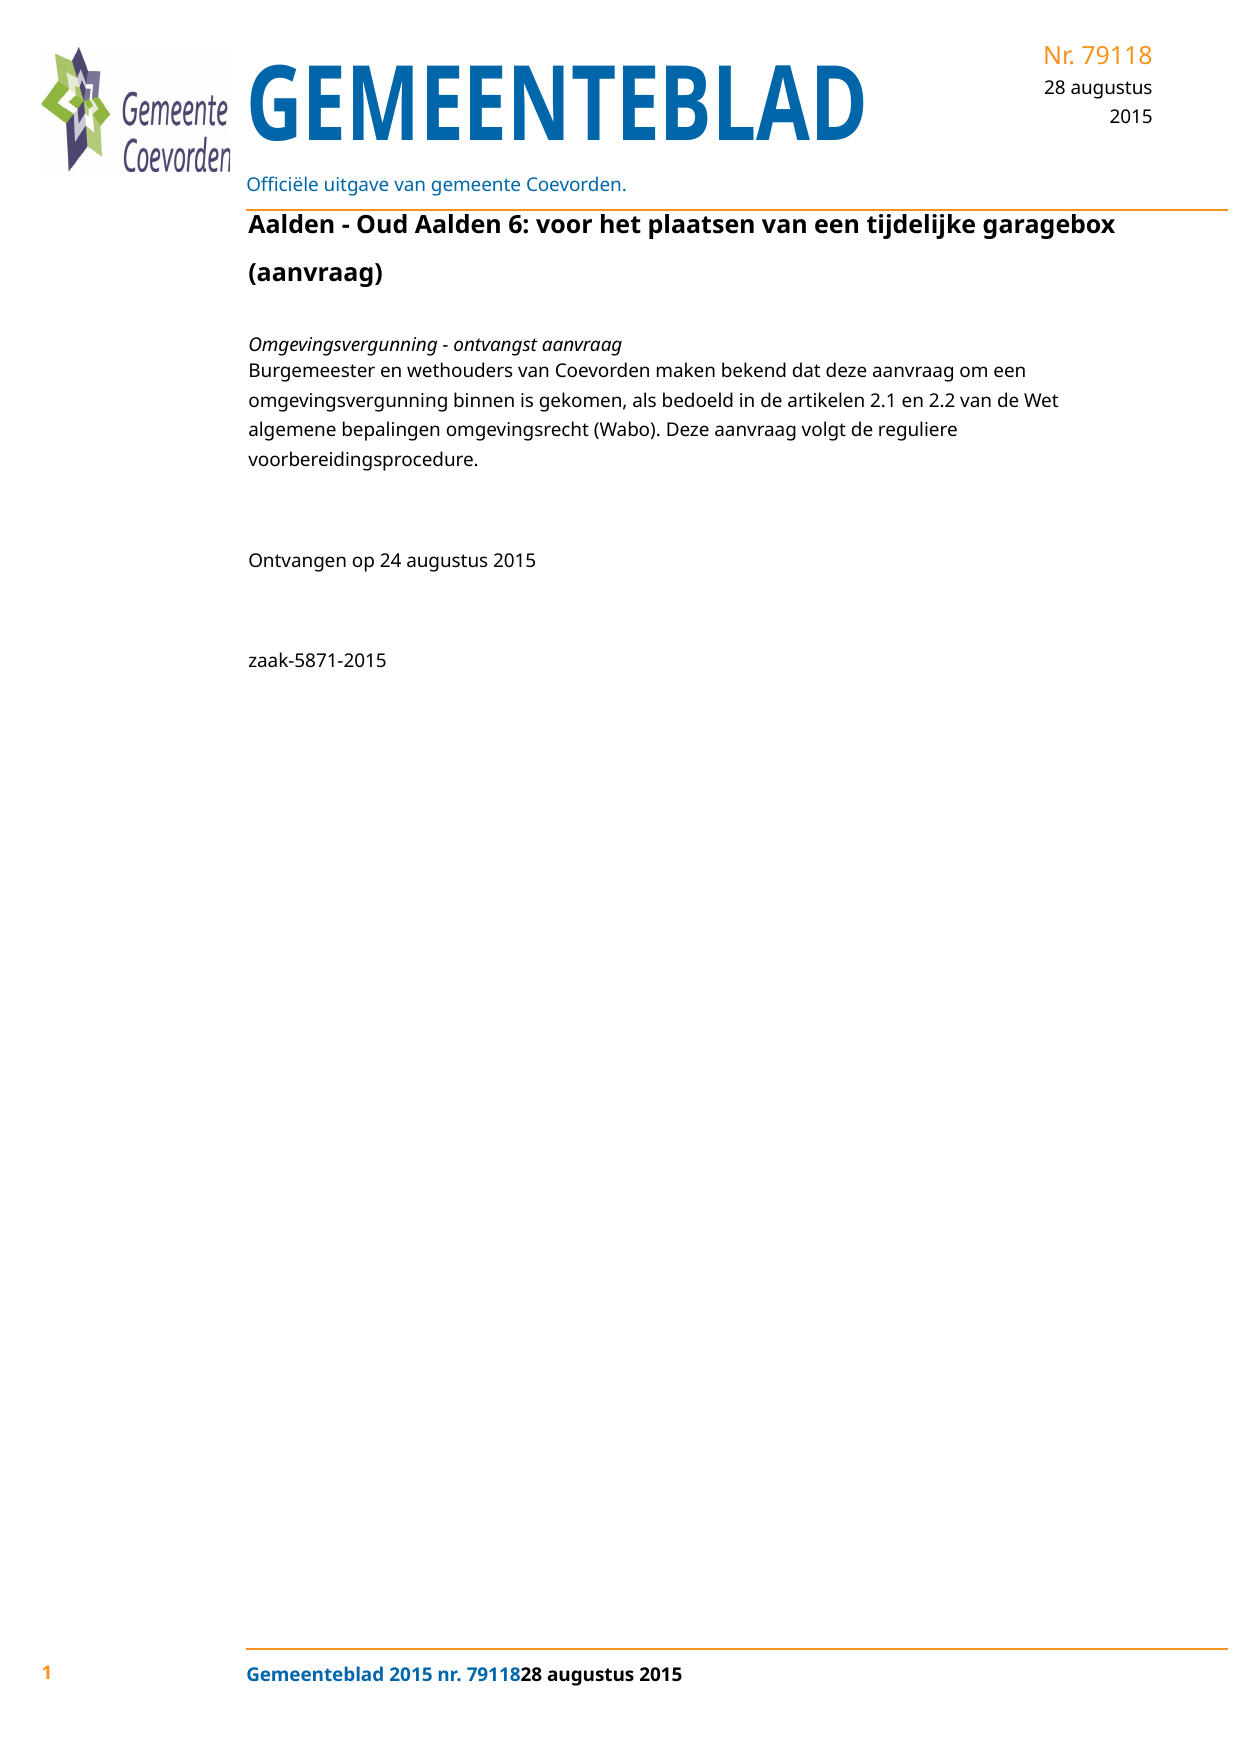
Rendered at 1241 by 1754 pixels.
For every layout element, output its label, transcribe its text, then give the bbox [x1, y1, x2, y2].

text Ontvangen op 24 augustus 2015 [248, 547, 1152, 572]
text Omgevingsvergunning - ontvangst aanvraag [248, 331, 1152, 357]
text Burgemeester en wethouders van Coevorden maken bekend dat deze aanvraag om een omgevingsvergunning binnen is gekomen, als bedoeld in de artikelen 2.1 en 2.2 van de Wet algemene bepalingen omgevingsrecht (Wabo). Deze aanvraag volgt de reguliere voorbereidingsprocedure. [248, 357, 1152, 472]
text Aalden - Oud Aalden 6: voor het plaatsen van een tijdelijke garagebox (aanvraag) [248, 211, 1152, 288]
picture [41, 47, 231, 172]
text zaak-5871-2015 [248, 648, 1152, 673]
